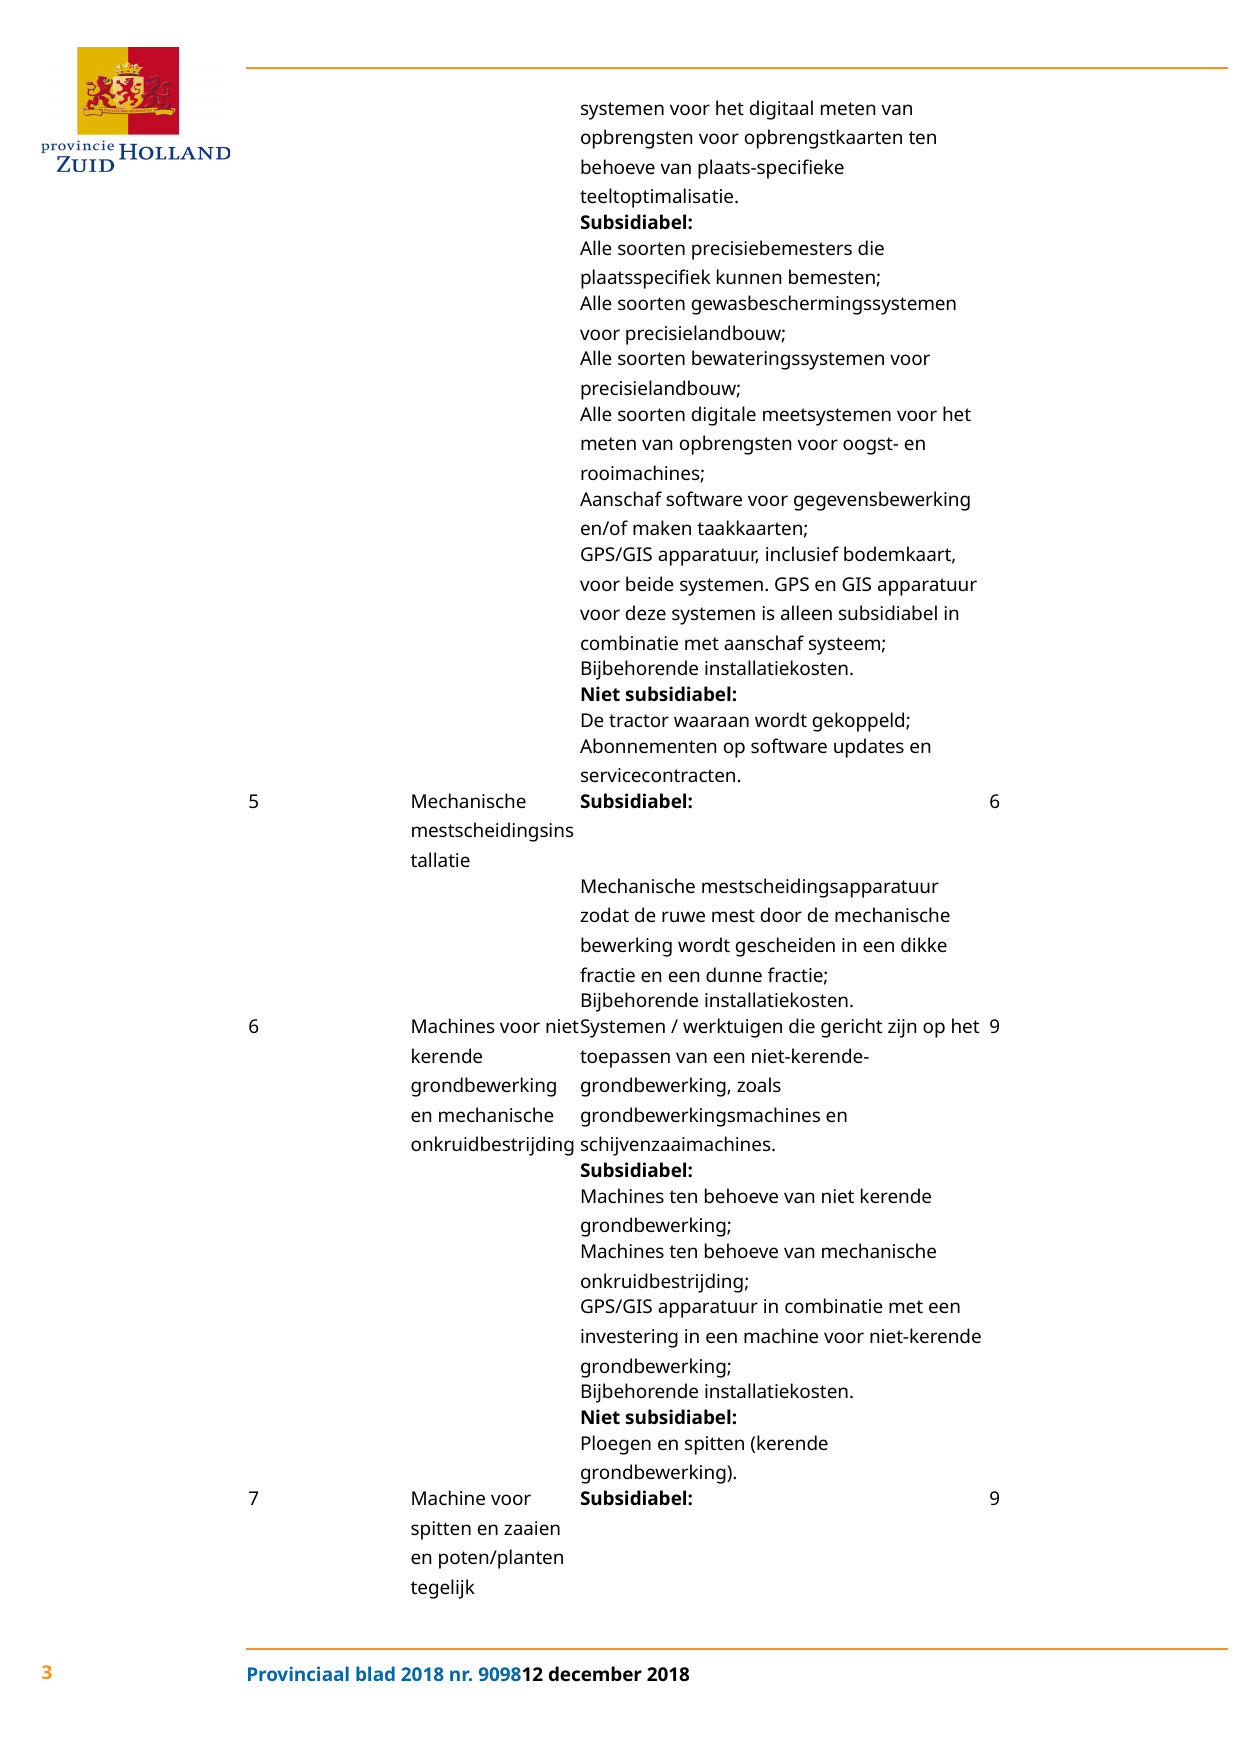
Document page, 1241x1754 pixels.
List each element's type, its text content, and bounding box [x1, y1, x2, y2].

table_cell [410, 1294, 580, 1378]
table_cell [248, 1157, 410, 1183]
table_cell Alle soorten bewateringssystemen voor precisielandbouw; [580, 346, 989, 401]
table_cell [248, 1238, 410, 1294]
table_cell [989, 681, 1152, 707]
table_cell [410, 656, 580, 681]
table_cell Machines ten behoeve van mechanische onkruidbestrijding; [580, 1238, 989, 1294]
table_cell [248, 656, 410, 681]
table_cell [410, 486, 580, 541]
table_cell [989, 95, 1152, 209]
table_cell Bijbehorende installatiekosten. [580, 988, 989, 1013]
table_cell [989, 1294, 1152, 1378]
table_cell [410, 209, 580, 235]
table_cell [410, 1404, 580, 1430]
table_cell [248, 1404, 410, 1430]
table_cell Abonnementen op software updates en servicecontracten. [580, 733, 989, 788]
table_cell [410, 1379, 580, 1404]
table_cell [410, 988, 580, 1013]
table_cell [410, 1183, 580, 1238]
table_cell De tractor waaraan wordt gekoppeld; [580, 707, 989, 733]
table_cell Alle soorten digitale meetsystemen voor het meten van opbrengsten voor oogst- en rooimachines; [580, 401, 989, 486]
table_cell 9 [989, 1013, 1152, 1157]
table_cell Alle soorten precisiebemesters die plaatsspecifiek kunnen bemesten; [580, 235, 989, 290]
table_cell [410, 681, 580, 707]
table_cell GPS/GIS apparatuur in combinatie met een investering in een machine voor niet-kerende grondbewerking; [580, 1294, 989, 1378]
table_cell Systemen / werktuigen die gericht zijn op het toepassen van een niet-kerende-grondbewerking, zoals grondbewerkingsmachines en schijvenzaaimachines. [580, 1013, 989, 1157]
table_cell [248, 235, 410, 290]
table_cell [410, 707, 580, 733]
table_cell [989, 486, 1152, 541]
table_cell [410, 346, 580, 401]
table_cell [989, 733, 1152, 788]
table_cell [410, 290, 580, 346]
table_cell Bijbehorende installatiekosten. [580, 656, 989, 681]
table_cell [989, 1404, 1152, 1430]
table_cell [989, 707, 1152, 733]
table_cell [989, 1238, 1152, 1294]
table_cell [989, 401, 1152, 486]
table_cell [989, 541, 1152, 656]
table_cell [410, 733, 580, 788]
table_cell Subsidiabel: [580, 788, 989, 873]
table_cell systemen voor het digitaal meten van opbrengsten voor opbrengstkaarten ten behoeve van plaats-specifieke teeltoptimalisatie. [580, 95, 989, 209]
table_cell [248, 1379, 410, 1404]
table_cell 5 [248, 788, 410, 873]
table_cell [989, 1379, 1152, 1404]
table_cell 9 [989, 1485, 1152, 1600]
table_cell [248, 1183, 410, 1238]
table_cell [410, 95, 580, 209]
table_cell [989, 235, 1152, 290]
table_cell [989, 1430, 1152, 1485]
table_cell [989, 209, 1152, 235]
table_cell [989, 290, 1152, 346]
table_cell Machines ten behoeve van niet kerende grondbewerking; [580, 1183, 989, 1238]
table_cell [248, 401, 410, 486]
table_cell [248, 290, 410, 346]
table_cell Niet subsidiabel: [580, 1404, 989, 1430]
table_cell [248, 95, 410, 209]
table_cell Subsidiabel: [580, 209, 989, 235]
table_cell [248, 707, 410, 733]
table_cell [989, 656, 1152, 681]
table_cell [410, 1157, 580, 1183]
table_cell [248, 541, 410, 656]
table_cell [248, 988, 410, 1013]
table_cell [410, 541, 580, 656]
table_cell [989, 1157, 1152, 1183]
table_cell Subsidiabel: [580, 1485, 989, 1600]
table_cell [248, 733, 410, 788]
table_cell 7 [248, 1485, 410, 1600]
table_cell [989, 988, 1152, 1013]
table_cell Subsidiabel: [580, 1157, 989, 1183]
table_cell [410, 873, 580, 987]
table_cell Mechanische mestscheidingsinstallatie [410, 788, 580, 873]
table_cell [410, 1238, 580, 1294]
table_cell Bijbehorende installatiekosten. [580, 1379, 989, 1404]
table_cell [248, 209, 410, 235]
table_cell [248, 1294, 410, 1378]
table_cell [248, 681, 410, 707]
table_cell GPS/GIS apparatuur, inclusief bodemkaart, voor beide systemen. GPS en GIS apparatuur voor deze systemen is alleen subsidiabel in combinatie met aanschaf systeem; [580, 541, 989, 656]
table_cell 6 [248, 1013, 410, 1157]
picture [41, 47, 231, 172]
table_cell [989, 1183, 1152, 1238]
table_cell Machines voor niet kerende grondbewerking en mechanische onkruidbestrijding [410, 1013, 580, 1157]
table_cell Alle soorten gewasbeschermingssystemen voor precisielandbouw; [580, 290, 989, 346]
table_cell [410, 235, 580, 290]
table_cell [248, 346, 410, 401]
table_cell 6 [989, 788, 1152, 873]
table_cell [989, 346, 1152, 401]
table_cell [410, 1430, 580, 1485]
table_cell Machine voor spitten en zaaien en poten/planten tegelijk [410, 1485, 580, 1600]
table_cell Mechanische mestscheidingsapparatuur zodat de ruwe mest door de mechanische bewerking wordt gescheiden in een dikke fractie en een dunne fractie; [580, 873, 989, 987]
table_cell [989, 873, 1152, 987]
table_cell Ploegen en spitten (kerende grondbewerking). [580, 1430, 989, 1485]
table_cell [248, 486, 410, 541]
table_cell [248, 873, 410, 987]
table_cell Niet subsidiabel: [580, 681, 989, 707]
table_cell Aanschaf software voor gegevensbewerking en/of maken taakkaarten; [580, 486, 989, 541]
table_cell [248, 1430, 410, 1485]
table_cell [410, 401, 580, 486]
